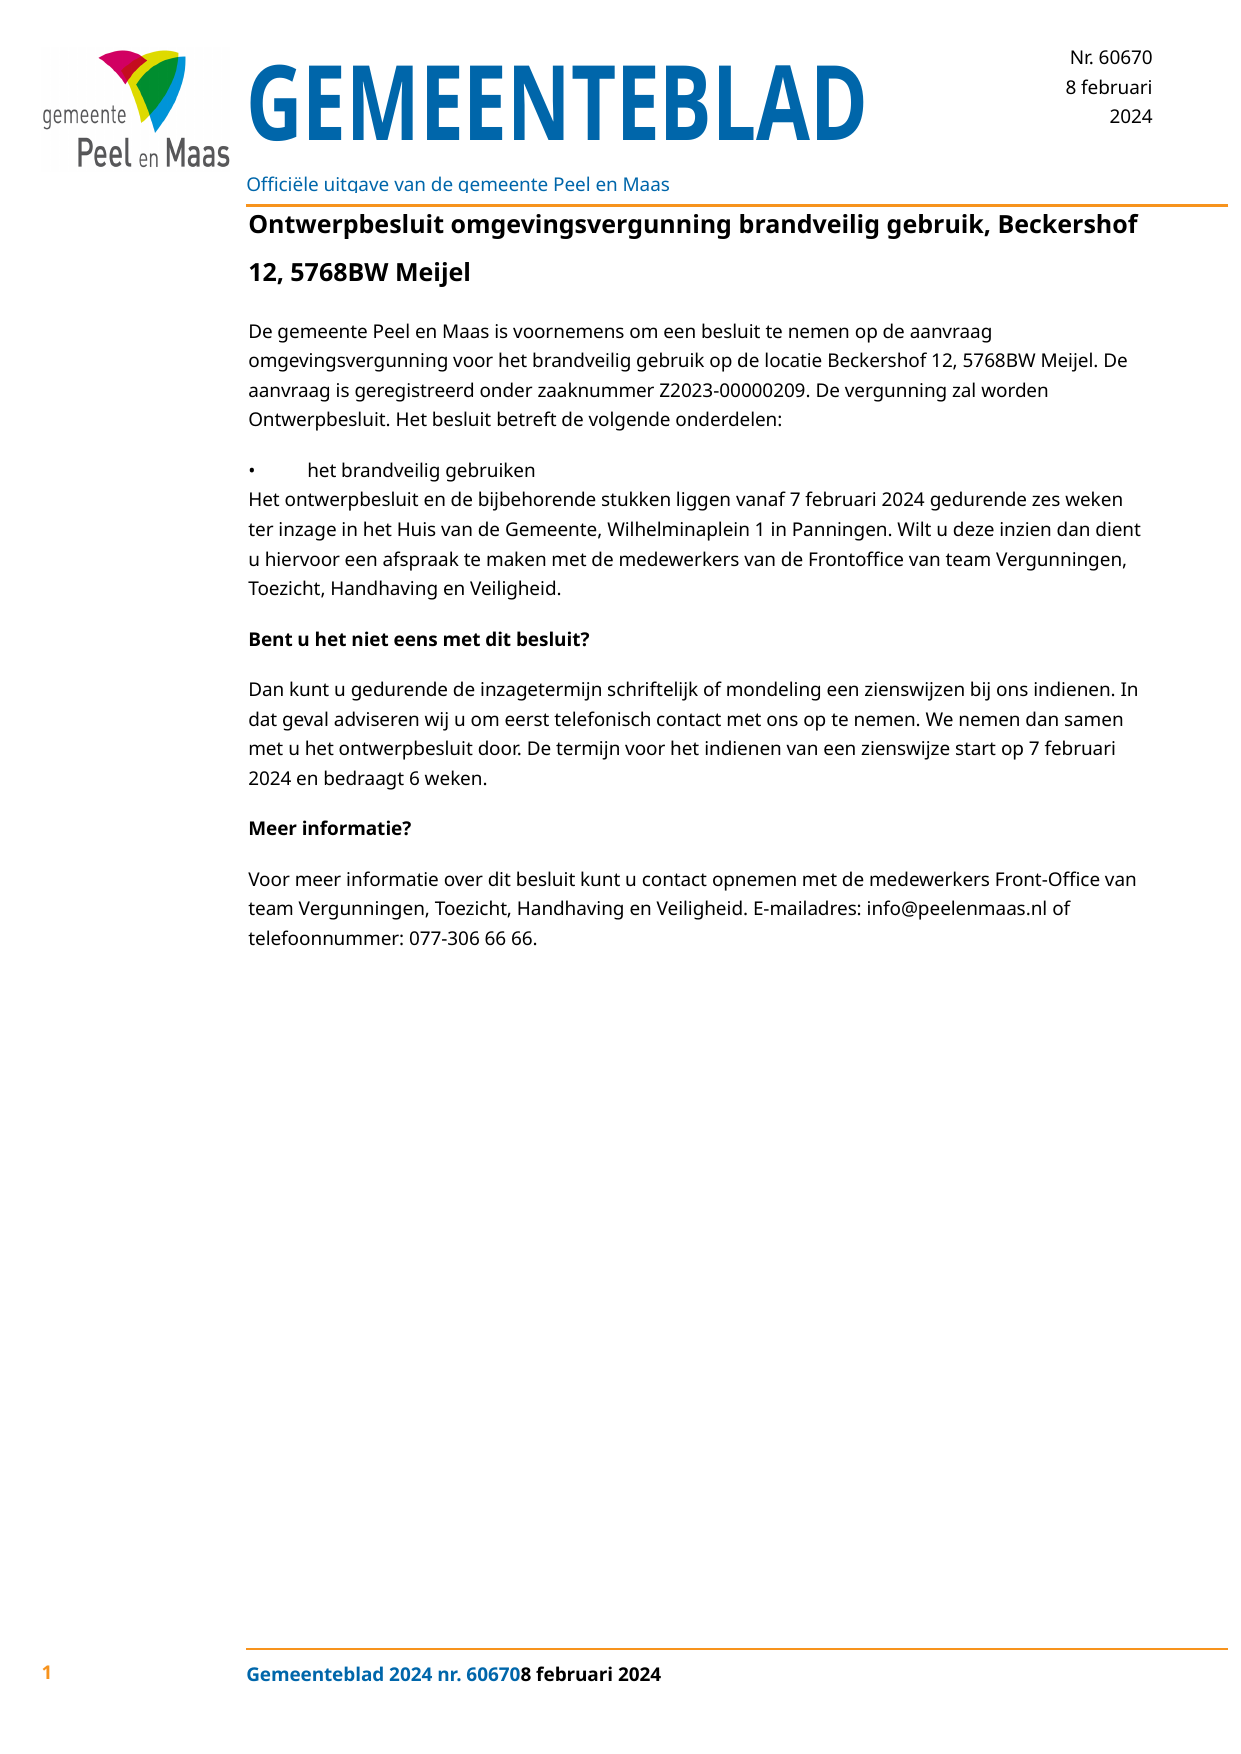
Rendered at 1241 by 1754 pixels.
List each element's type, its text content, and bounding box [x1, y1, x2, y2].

text Ontwerpbesluit omgevingsvergunning brandveilig gebruik, Beckershof 12, 5768BW Meijel [248, 207, 1152, 288]
text De gemeente Peel en Maas is voornemens om een besluit te nemen op de aanvraag omgevingsvergunning voor het brandveilig gebruik op de locatie Beckershof 12, 5768BW Meijel. De aanvraag is geregistreerd onder zaaknummer Z2023-00000209. De vergunning zal worden Ontwerpbesluit. Het besluit betreft de volgende onderdelen: [248, 318, 1152, 432]
text Dan kunt u gedurende de inzagetermijn schriftelijk of mondeling een zienswijzen bij ons indienen. In dat geval adviseren wij u om eerst telefonisch contact met ons op te nemen. We nemen dan samen met u het ontwerpbesluit door. De termijn voor het indienen van een zienswijze start op 7 februari 2024 en bedraagt 6 weken. [248, 676, 1152, 791]
text Bent u het niet eens met dit besluit? [248, 626, 1152, 652]
text Meer informatie? [248, 815, 1152, 841]
list het brandveilig gebruiken [248, 457, 1152, 483]
text Voor meer informatie over dit besluit kunt u contact opnemen met de medewerkers Front-Office van team Vergunningen, Toezicht, Handhaving en Veiligheid. E-mailadres: info@peelenmaas.nl of telefoonnummer: 077-306 66 66. [248, 866, 1152, 951]
picture [41, 47, 231, 172]
text Het ontwerpbesluit en de bijbehorende stukken liggen vanaf 7 februari 2024 gedurende zes weken ter inzage in het Huis van de Gemeente, Wilhelminaplein 1 in Panningen. Wilt u deze inzien dan dient u hiervoor een afspraak te maken met de medewerkers van de Frontoffice van team Vergunningen, Toezicht, Handhaving en Veiligheid. [248, 487, 1152, 601]
